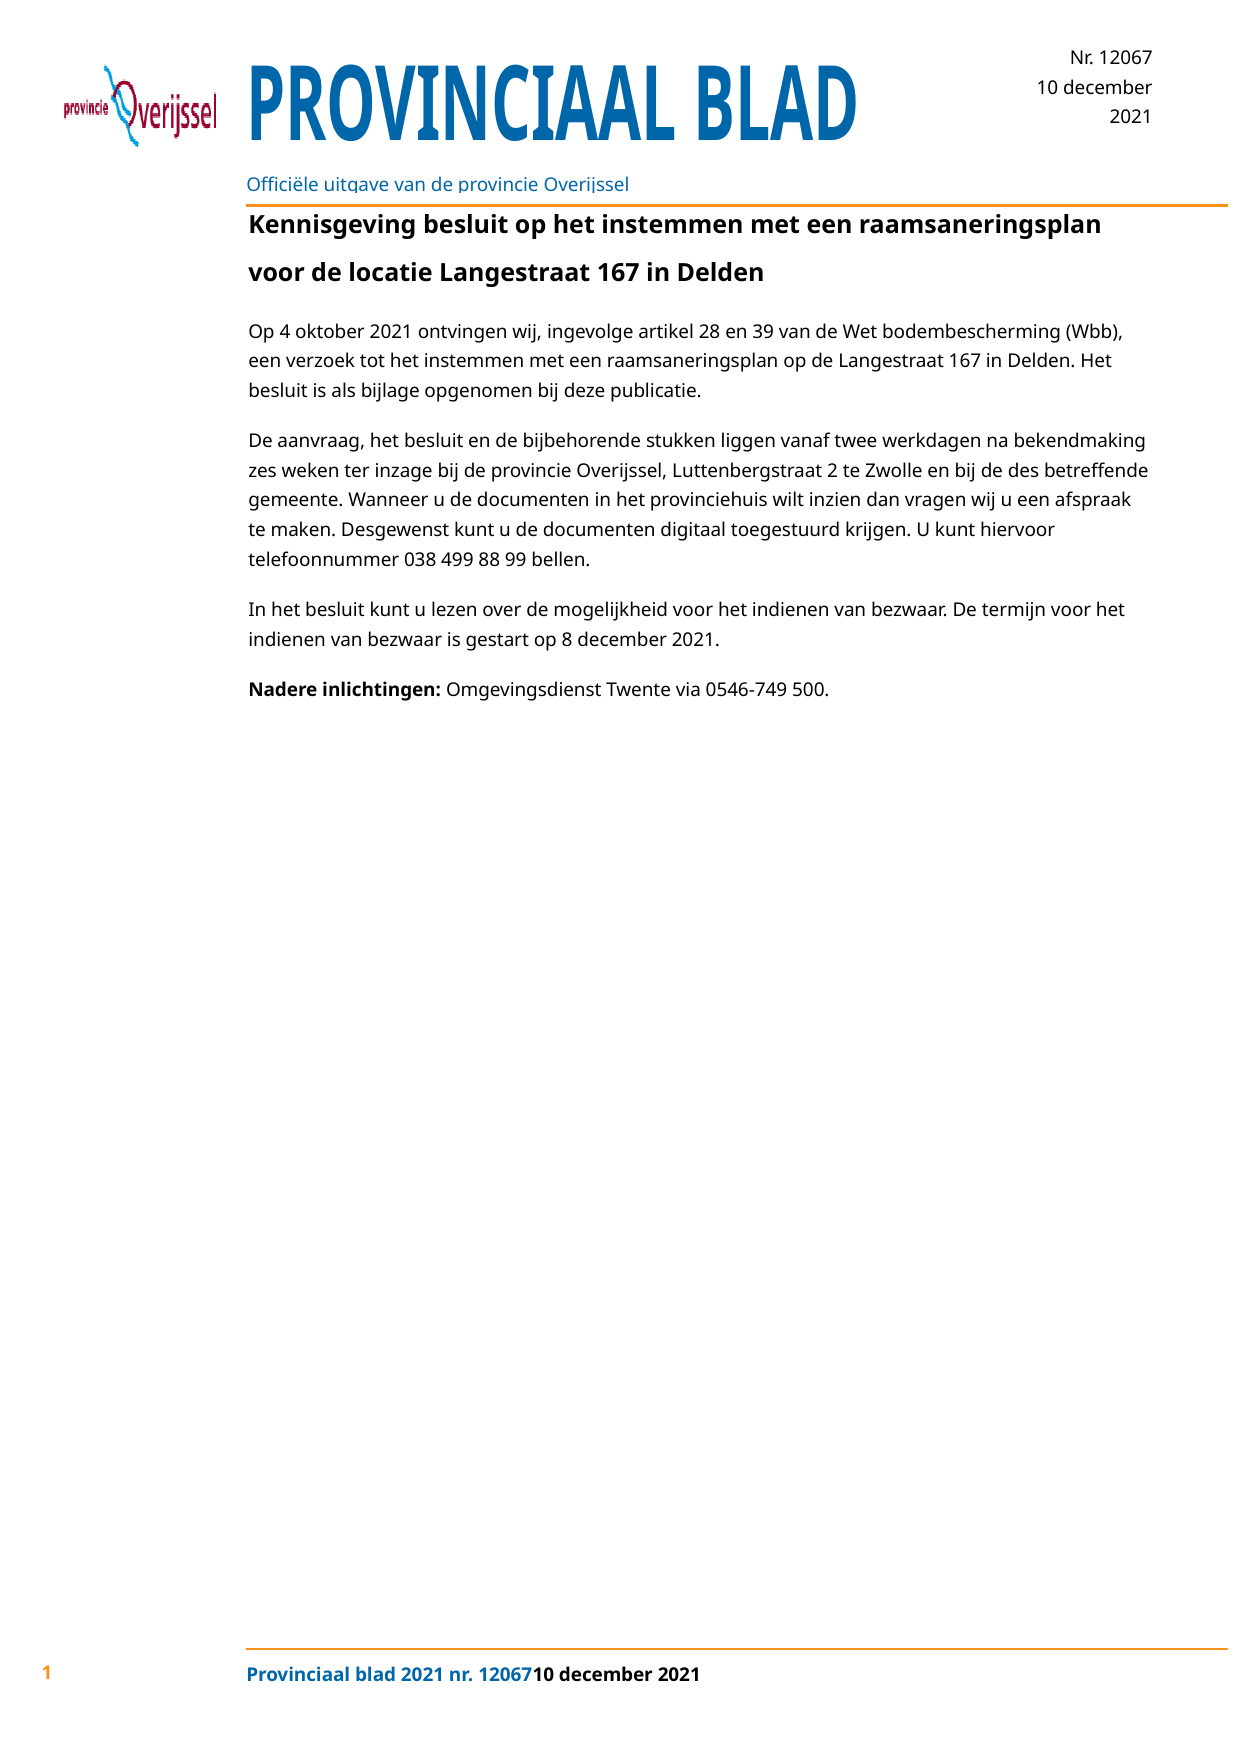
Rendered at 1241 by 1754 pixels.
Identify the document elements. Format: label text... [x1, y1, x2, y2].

text In het besluit kunt u lezen over de mogelijkheid voor het indienen van bezwaar. De termijn voor het indienen van bezwaar is gestart op 8 december 2021. [248, 596, 1152, 652]
text Op 4 oktober 2021 ontvingen wij, ingevolge artikel 28 en 39 van de Wet bodembescherming (Wbb), een verzoek tot het instemmen met een raamsaneringsplan op de Langestraat 167 in Delden. Het besluit is als bijlage opgenomen bij deze publicatie. [248, 318, 1152, 403]
picture [41, 47, 231, 172]
text De aanvraag, het besluit en de bijbehorende stukken liggen vanaf twee werkdagen na bekendmaking zes weken ter inzage bij de provincie Overijssel, Luttenbergstraat 2 te Zwolle en bij de des betreffende gemeente. Wanneer u de documenten in het provinciehuis wilt inzien dan vragen wij u een afspraak te maken. Desgewenst kunt u de documenten digitaal toegestuurd krijgen. U kunt hiervoor telefoonnummer 038 499 88 99 bellen. [248, 427, 1152, 572]
text Kennisgeving besluit op het instemmen met een raamsaneringsplan voor de locatie Langestraat 167 in Delden [248, 207, 1152, 288]
text Nadere inlichtingen: Omgevingsdienst Twente via 0546-749 500. [248, 676, 1152, 702]
